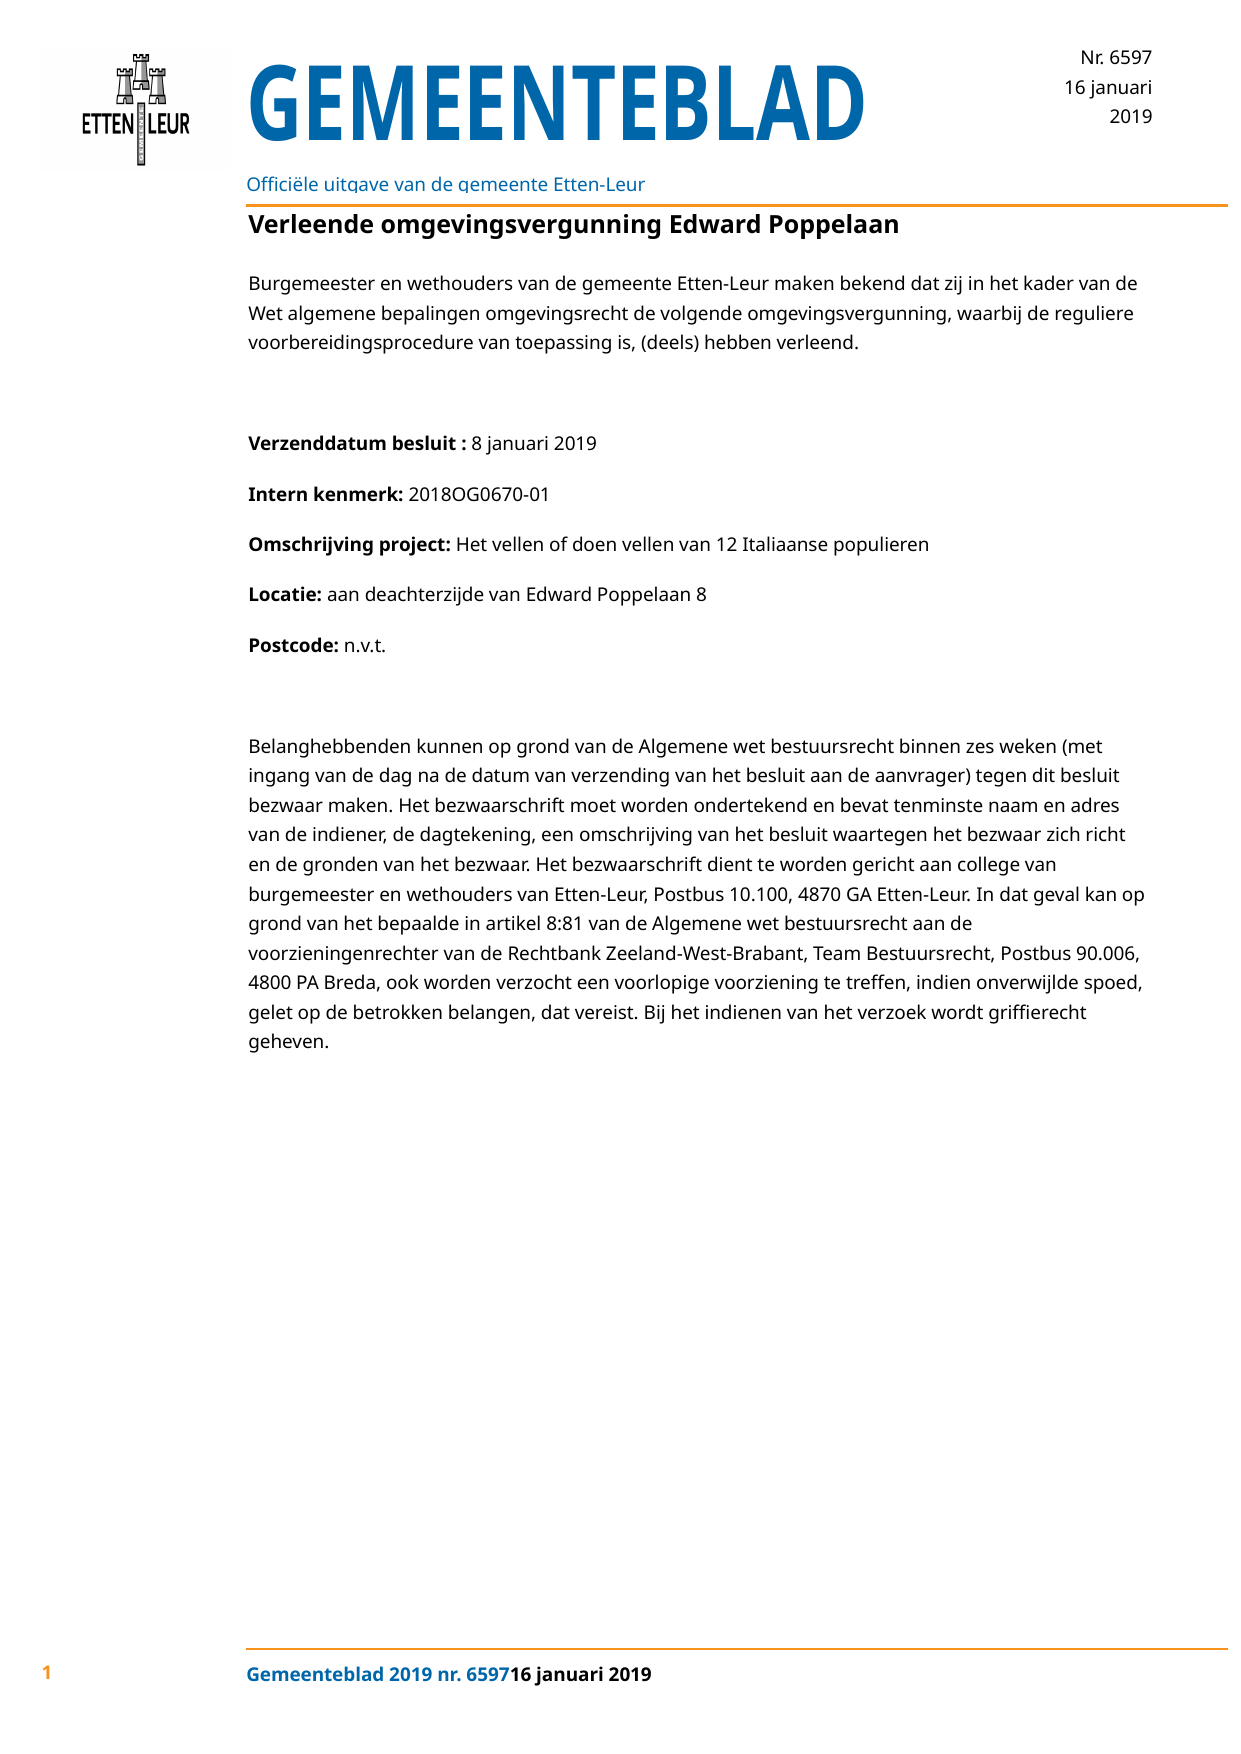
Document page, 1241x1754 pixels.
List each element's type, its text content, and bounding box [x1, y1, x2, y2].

text Burgemeester en wethouders van de gemeente Etten-Leur maken bekend dat zij in het kader van de Wet algemene bepalingen omgevingsrecht de volgende omgevingsvergunning, waarbij de reguliere voorbereidingsprocedure van toepassing is, (deels) hebben verleend. [248, 270, 1152, 355]
text Intern kenmerk: 2018OG0670-01 [248, 481, 1152, 506]
text Verzenddatum besluit : 8 januari 2019 [248, 430, 1152, 456]
text Belanghebbenden kunnen op grond van de Algemene wet bestuursrecht binnen zes weken (met ingang van de dag na de datum van verzending van het besluit aan de aanvrager) tegen dit besluit bezwaar maken. Het bezwaarschrift moet worden ondertekend en bevat tenminste naam en adres van de indiener, de dagtekening, een omschrijving van het besluit waartegen het bezwaar zich richt en de gronden van het bezwaar. Het bezwaarschrift dient te worden gericht aan college van burgemeester en wethouders van Etten-Leur, Postbus 10.100, 4870 GA Etten-Leur. In dat geval kan op grond van het bepaalde in artikel 8:81 van de Algemene wet bestuursrecht aan de voorzieningenrechter van de Rechtbank Zeeland-West-Brabant, Team Bestuursrecht, Postbus 90.006, 4800 PA Breda, ook worden verzocht een voorlopige voorziening te treffen, indien onverwijlde spoed, gelet op de betrokken belangen, dat vereist. Bij het indienen van het verzoek wordt griffierecht geheven. [248, 733, 1152, 1054]
text Postcode: n.v.t. [248, 632, 1152, 658]
text Locatie: aan deachterzijde van Edward Poppelaan 8 [248, 582, 1152, 607]
text Verleende omgevingsvergunning Edward Poppelaan [248, 207, 1152, 241]
text Omschrijving project: Het vellen of doen vellen van 12 Italiaanse populieren [248, 531, 1152, 557]
picture [41, 47, 231, 172]
